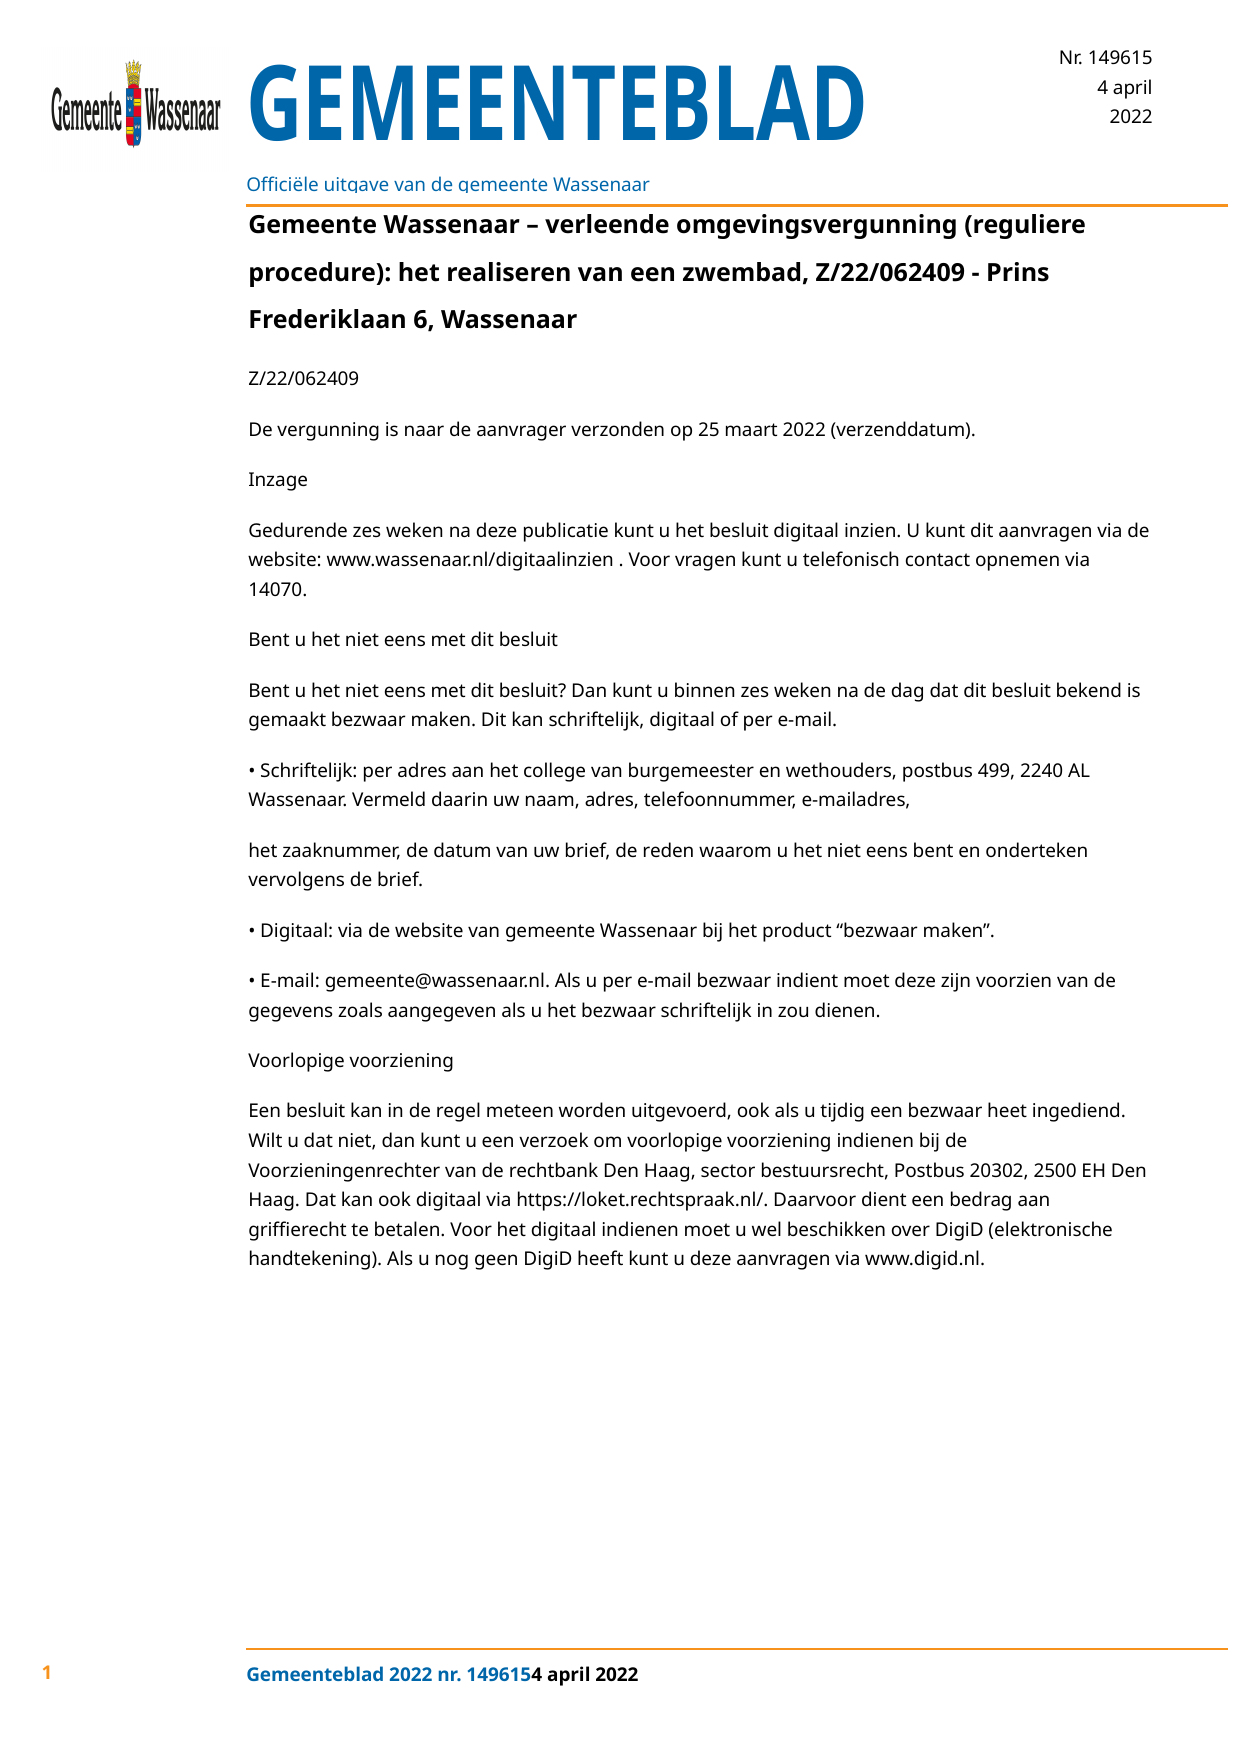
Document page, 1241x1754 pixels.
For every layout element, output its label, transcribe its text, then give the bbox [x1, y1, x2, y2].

text Bent u het niet eens met dit besluit [248, 626, 1152, 652]
text De vergunning is naar de aanvrager verzonden op 25 maart 2022 (verzenddatum). [248, 416, 1152, 442]
text Z/22/062409 [248, 366, 1152, 391]
text Gemeente Wassenaar – verleende omgevingsvergunning (reguliere procedure): het realiseren van een zwembad, Z/22/062409 - Prins Frederiklaan 6, Wassenaar [248, 207, 1152, 336]
text • Digitaal: via de website van gemeente Wassenaar bij het product “bezwaar maken”. [248, 917, 1152, 942]
text het zaaknummer, de datum van uw brief, de reden waarom u het niet eens bent en onderteken vervolgens de brief. [248, 837, 1152, 892]
text • E-mail: gemeente@wassenaar.nl. Als u per e-mail bezwaar indient moet deze zijn voorzien van de gegevens zoals aangegeven als u het bezwaar schriftelijk in zou dienen. [248, 967, 1152, 1022]
text • Schriftelijk: per adres aan het college van burgemeester en wethouders, postbus 499, 2240 AL Wassenaar. Vermeld daarin uw naam, adres, telefoonnummer, e-mailadres, [248, 757, 1152, 812]
picture [41, 47, 231, 172]
text Gedurende zes weken na deze publicatie kunt u het besluit digitaal inzien. U kunt dit aanvragen via de website: www.wassenaar.nl/digitaalinzien . Voor vragen kunt u telefonisch contact opnemen via 14070. [248, 517, 1152, 602]
text Inzage [248, 466, 1152, 492]
text Voorlopige voorziening [248, 1047, 1152, 1073]
text Bent u het niet eens met dit besluit? Dan kunt u binnen zes weken na de dag dat dit besluit bekend is gemaakt bezwaar maken. Dit kan schriftelijk, digitaal of per e-mail. [248, 677, 1152, 732]
text Een besluit kan in de regel meteen worden uitgevoerd, ook als u tijdig een bezwaar heet ingediend. Wilt u dat niet, dan kunt u een verzoek om voorlopige voorziening indienen bij de Voorzieningenrechter van de rechtbank Den Haag, sector bestuursrecht, Postbus 20302, 2500 EH Den Haag. Dat kan ook digitaal via https://loket.rechtspraak.nl/. Daarvoor dient een bedrag aan griffierecht te betalen. Voor het digitaal indienen moet u wel beschikken over DigiD (elektronische handtekening). Als u nog geen DigiD heeft kunt u deze aanvragen via www.digid.nl. [248, 1098, 1152, 1271]
